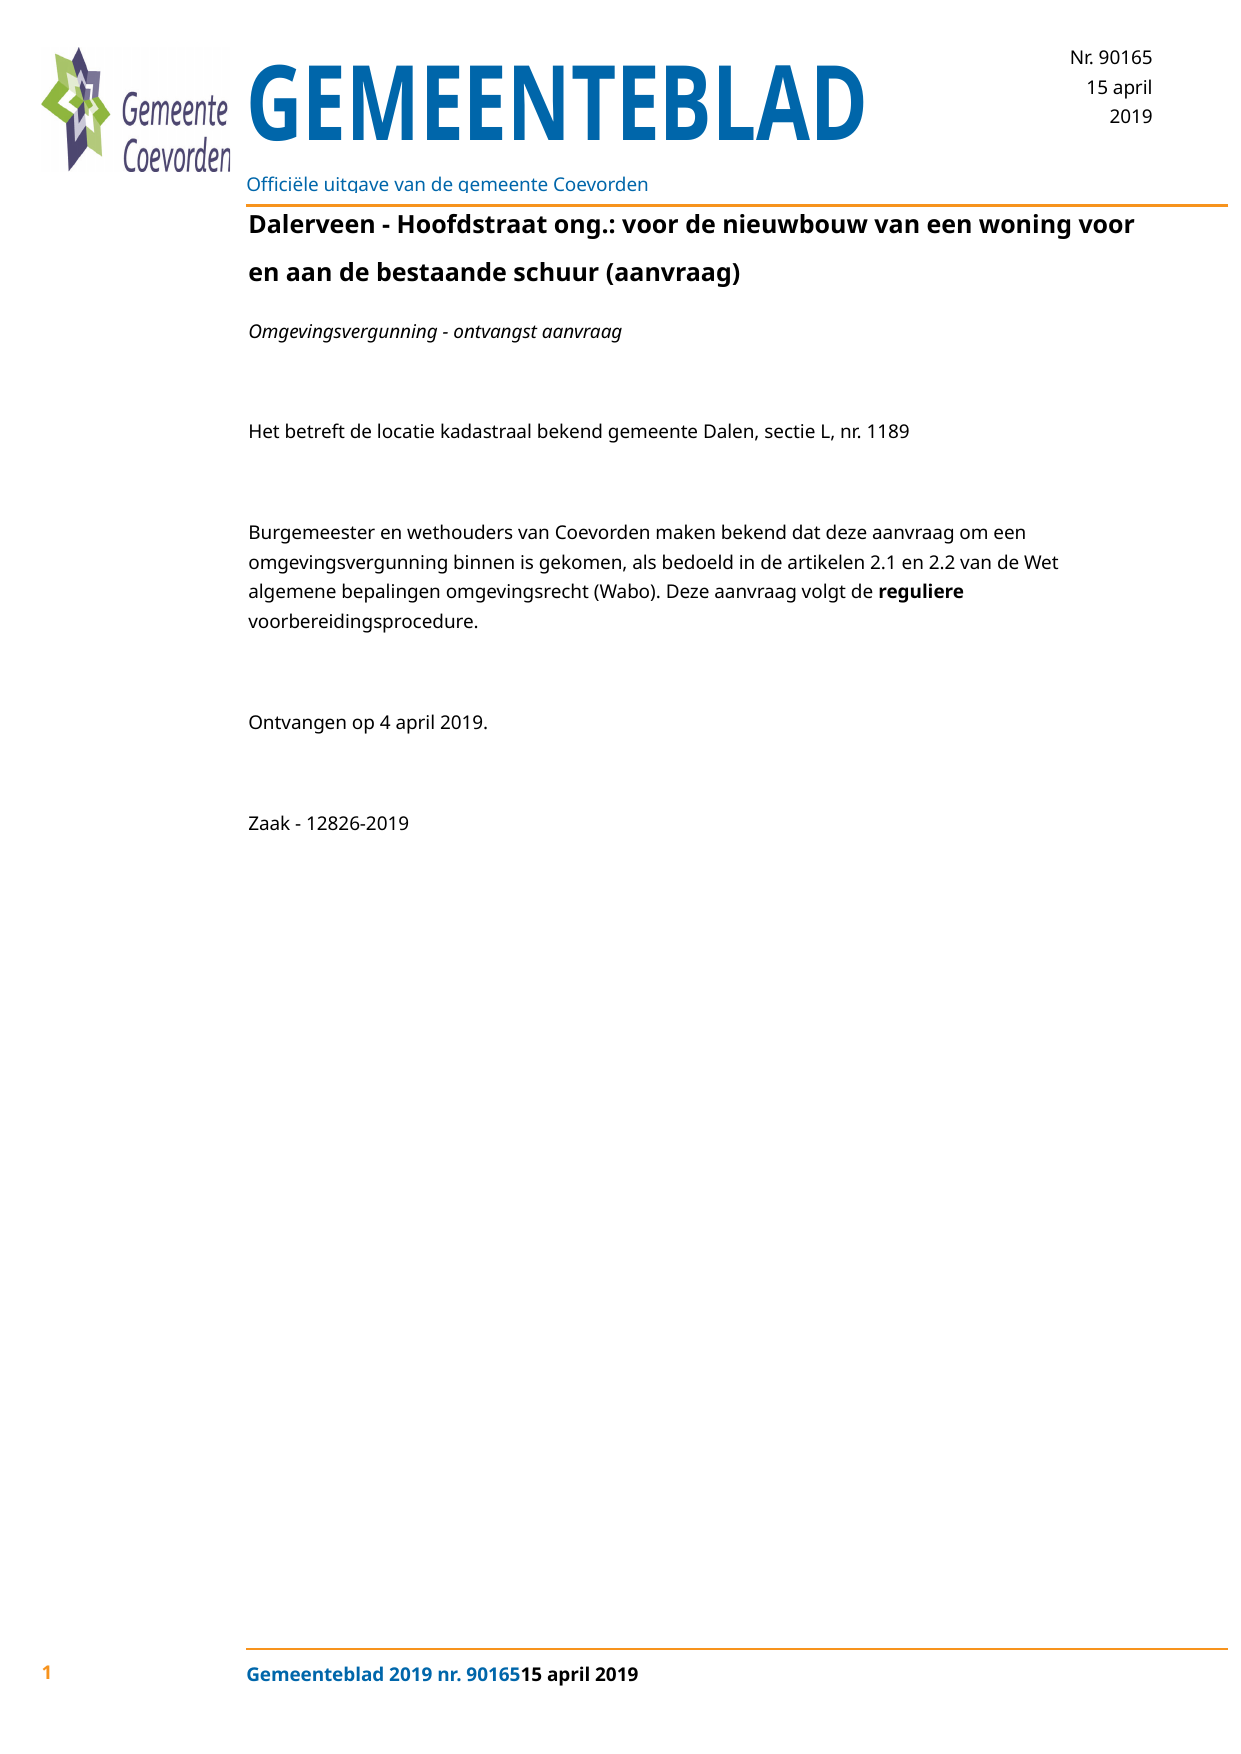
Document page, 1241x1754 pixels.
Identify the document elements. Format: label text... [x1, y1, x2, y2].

text Dalerveen - Hoofdstraat ong.: voor de nieuwbouw van een woning voor en aan de bestaande schuur (aanvraag) [248, 207, 1152, 288]
text Zaak - 12826-2019 [248, 810, 1152, 836]
text Burgemeester en wethouders van Coevorden maken bekend dat deze aanvraag om een omgevingsvergunning binnen is gekomen, als bedoeld in de artikelen 2.1 en 2.2 van de Wet algemene bepalingen omgevingsrecht (Wabo). Deze aanvraag volgt de reguliere voorbereidingsprocedure. [248, 519, 1152, 634]
text Het betreft de locatie kadastraal bekend gemeente Dalen, sectie L, nr. 1189 [248, 419, 1152, 444]
text Omgevingsvergunning - ontvangst aanvraag [248, 318, 1152, 344]
text Ontvangen op 4 april 2019. [248, 709, 1152, 735]
picture [41, 47, 231, 172]
